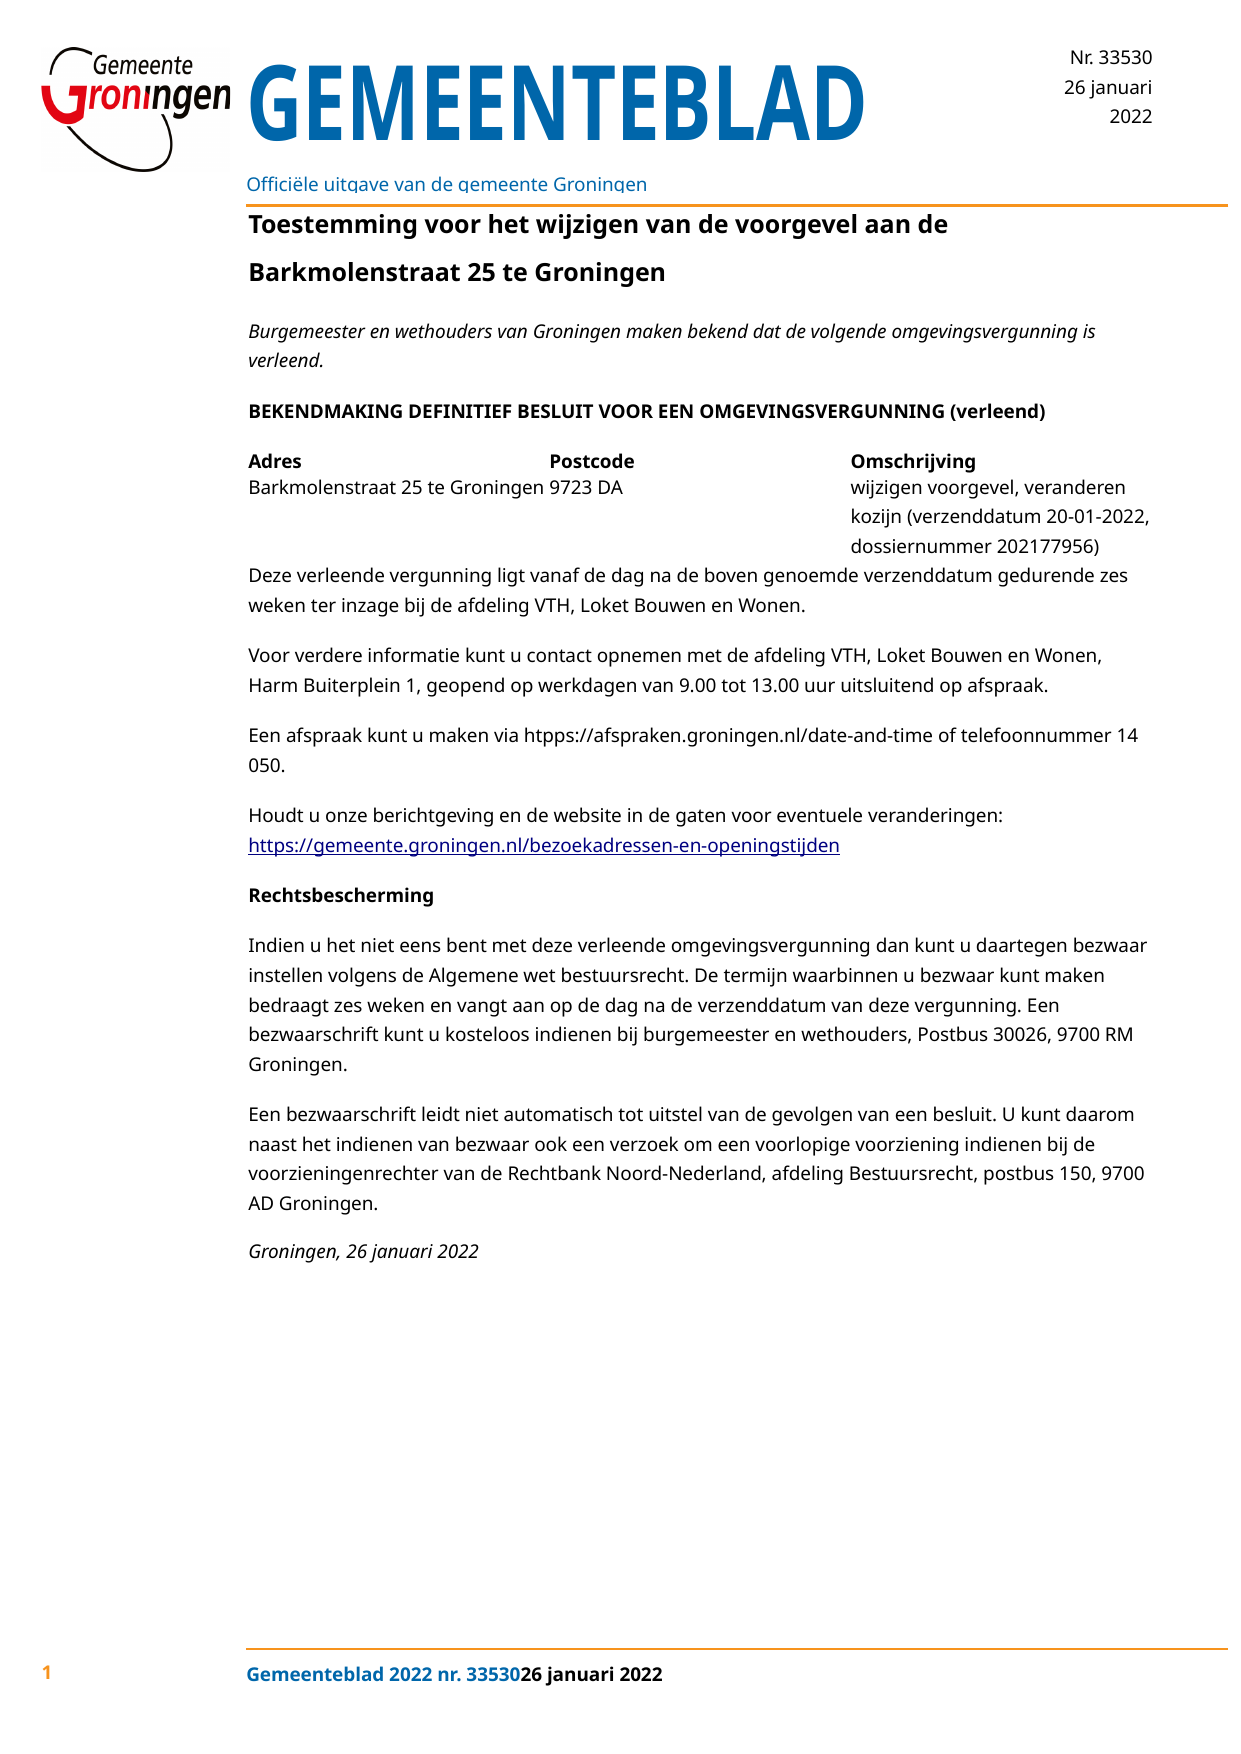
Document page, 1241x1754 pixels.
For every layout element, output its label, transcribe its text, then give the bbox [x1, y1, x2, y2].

text Voor verdere informatie kunt u contact opnemen met de afdeling VTH, Loket Bouwen en Wonen, Harm Buiterplein 1, geopend op werkdagen van 9.00 tot 13.00 uur uitsluitend op afspraak. [248, 642, 1152, 698]
table_header Postcode [549, 449, 850, 474]
text Groningen, 26 januari 2022 [248, 1238, 1152, 1264]
table_header Omschrijving [850, 449, 1152, 474]
table_cell Barkmolenstraat 25 te Groningen [248, 474, 549, 559]
table_cell wijzigen voorgevel, veranderen kozijn (verzenddatum 20-01-2022, dossiernummer 202177956) [850, 474, 1152, 559]
table_header Adres [248, 449, 549, 474]
table_cell 9723 DA [549, 474, 850, 559]
text Deze verleende vergunning ligt vanaf de dag na de boven genoemde verzenddatum gedurende zes weken ter inzage bij de afdeling VTH, Loket Bouwen en Wonen. [248, 562, 1152, 618]
text Toestemming voor het wijzigen van de voorgevel aan de Barkmolenstraat 25 te Groningen [248, 207, 1152, 288]
picture [41, 47, 231, 172]
text Een bezwaarschrift leidt niet automatisch tot uitstel van de gevolgen van een besluit. U kunt daarom naast het indienen van bezwaar ook een verzoek om een voorlopige voorziening indienen bij de voorzieningenrechter van de Rechtbank Noord-Nederland, afdeling Bestuursrecht, postbus 150, 9700 AD Groningen. [248, 1101, 1152, 1216]
text Houdt u onze berichtgeving en de website in de gaten voor eventuele veranderingen: https://gemeente.groningen.nl/bezoekadressen-en-openingstijden [248, 802, 1152, 858]
text Een afspraak kunt u maken via htpps://afspraken.groningen.nl/date-and-time of telefoonnummer 14 050. [248, 722, 1152, 778]
text Indien u het niet eens bent met deze verleende omgevingsvergunning dan kunt u daartegen bezwaar instellen volgens de Algemene wet bestuursrecht. De termijn waarbinnen u bezwaar kunt maken bedraagt zes weken en vangt aan op de dag na de verzenddatum van deze vergunning. Een bezwaarschrift kunt u kosteloos indienen bij burgemeester en wethouders, Postbus 30026, 9700 RM Groningen. [248, 933, 1152, 1077]
text BEKENDMAKING DEFINITIEF BESLUIT VOOR EEN OMGEVINGSVERGUNNING (verleend) [248, 398, 1152, 424]
text Burgemeester en wethouders van Groningen maken bekend dat de volgende omgevingsvergunning is verleend. [248, 318, 1152, 373]
text Rechtsbescherming [248, 882, 1152, 908]
